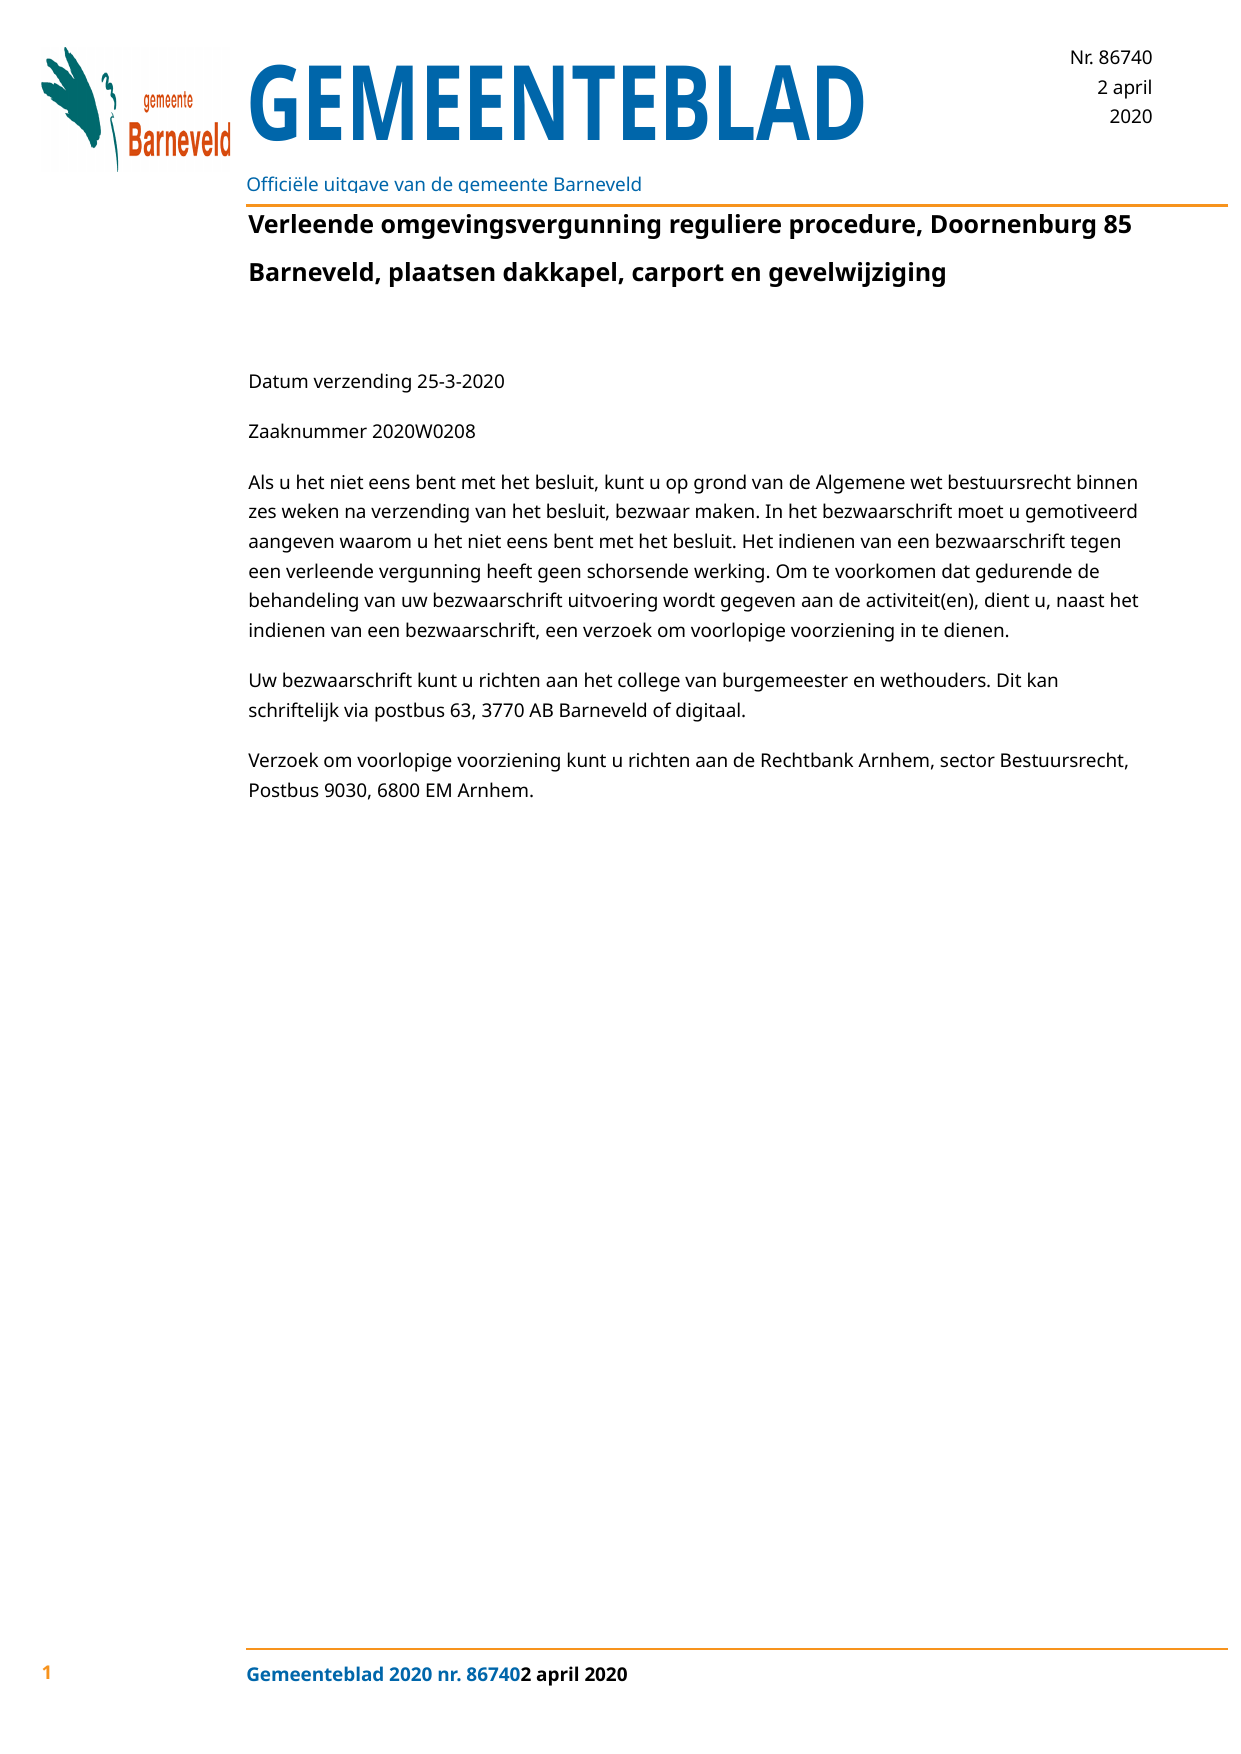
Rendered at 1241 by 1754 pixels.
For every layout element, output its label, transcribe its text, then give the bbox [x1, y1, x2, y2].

picture [41, 47, 231, 172]
text Verzoek om voorlopige voorziening kunt u richten aan de Rechtbank Arnhem, sector Bestuursrecht, Postbus 9030, 6800 EM Arnhem. [248, 747, 1152, 803]
text Uw bezwaarschrift kunt u richten aan het college van burgemeester en wethouders. Dit kan schriftelijk via postbus 63, 3770 AB Barneveld of digitaal. [248, 667, 1152, 723]
text Verleende omgevingsvergunning reguliere procedure, Doornenburg 85 Barneveld, plaatsen dakkapel, carport en gevelwijziging [248, 207, 1152, 288]
text Zaaknummer 2020W0208 [248, 419, 1152, 444]
text Als u het niet eens bent met het besluit, kunt u op grond van de Algemene wet bestuursrecht binnen zes weken na verzending van het besluit, bezwaar maken. In het bezwaarschrift moet u gemotiveerd aangeven waarom u het niet eens bent met het besluit. Het indienen van een bezwaarschrift tegen een verleende vergunning heeft geen schorsende werking. Om te voorkomen dat gedurende de behandeling van uw bezwaarschrift uitvoering wordt gegeven aan de activiteit(en), dient u, naast het indienen van een bezwaarschrift, een verzoek om voorlopige voorziening in te dienen. [248, 469, 1152, 643]
text Datum verzending 25-3-2020 [248, 368, 1152, 394]
